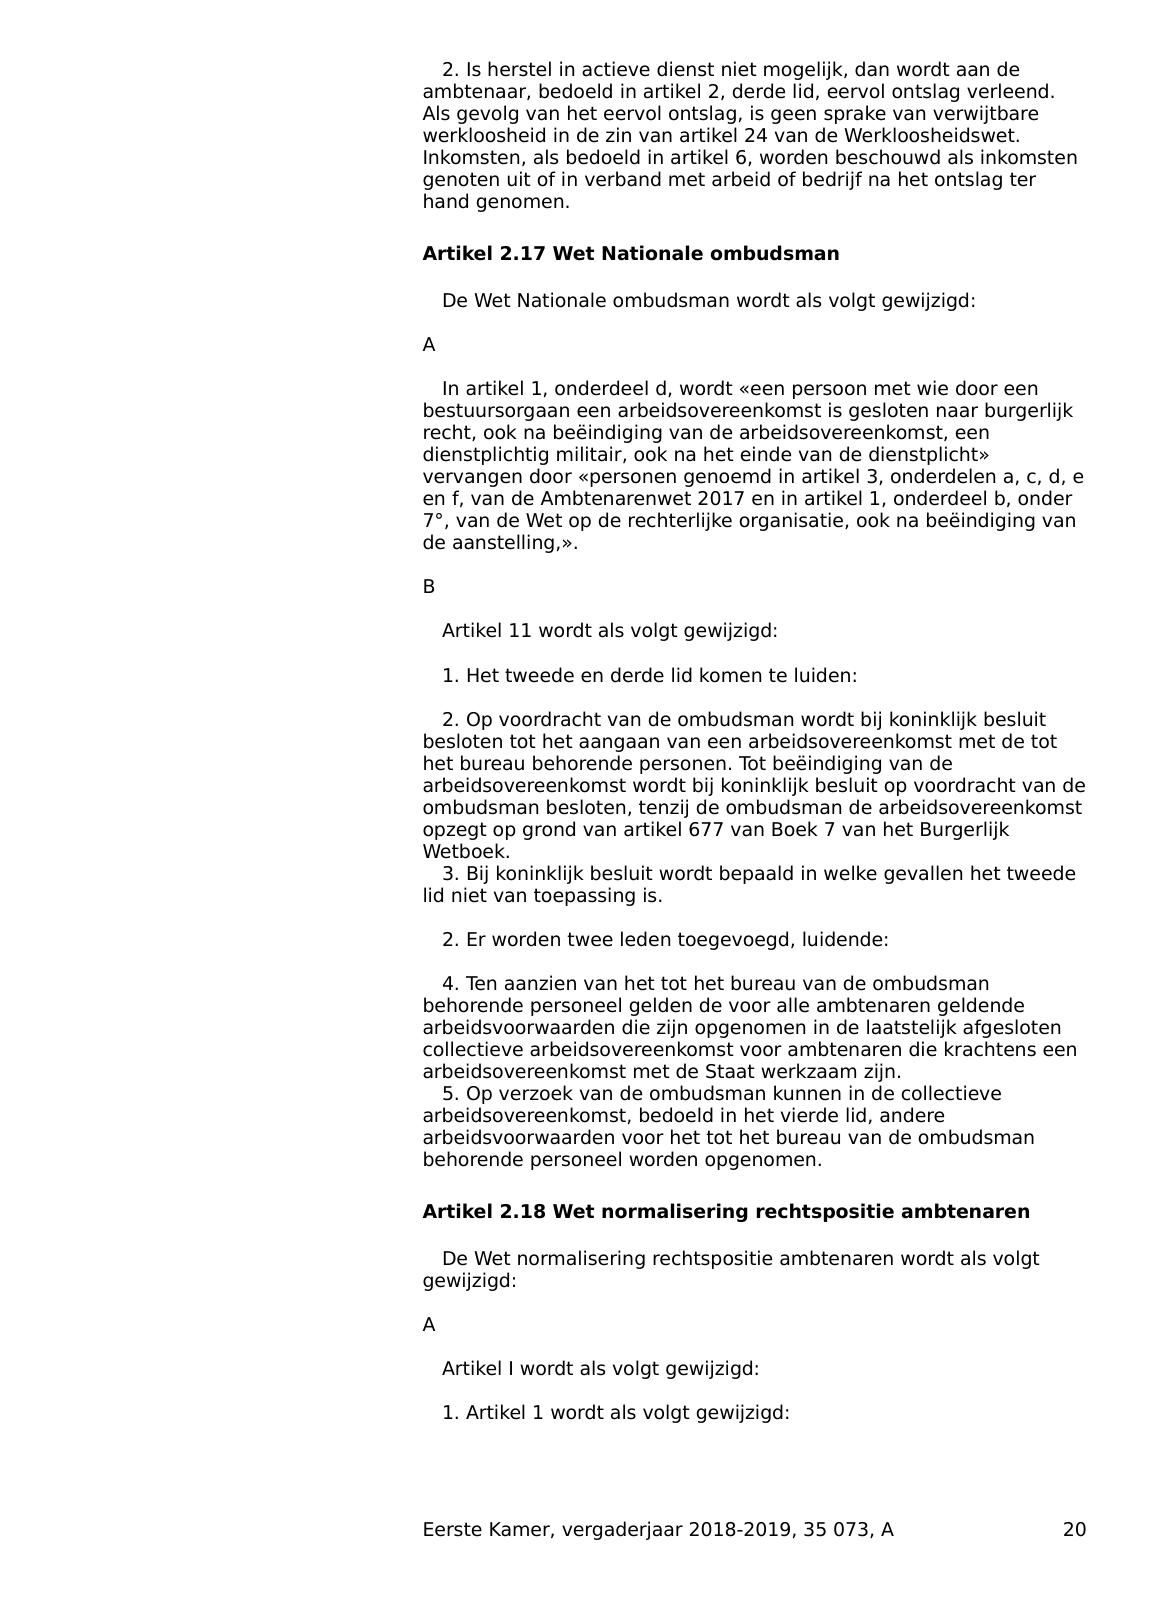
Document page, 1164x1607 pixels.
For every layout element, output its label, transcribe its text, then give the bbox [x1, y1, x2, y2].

text Artikel I wordt als volgt gewijzigd: [422, 1358, 1087, 1380]
text De Wet normalisering rechtspositie ambtenaren wordt als volgt gewijzigd: [422, 1248, 1087, 1292]
text 3. Bij koninklijk besluit wordt bepaald in welke gevallen het tweede lid niet van toepassing is. [422, 863, 1087, 907]
text A [422, 1314, 1087, 1336]
text 2. Is herstel in actieve dienst niet mogelijk, dan wordt aan de ambtenaar, bedoeld in artikel 2, derde lid, eervol ontslag verleend. Als gevolg van het eervol ontslag, is geen sprake van verwijtbare werkloosheid in de zin van artikel 24 van de Werkloosheidswet. Inkomsten, als bedoeld in artikel 6, worden beschouwd als inkomsten genoten uit of in verband met arbeid of bedrijf na het ontslag ter hand genomen. [422, 59, 1087, 213]
text In artikel 1, onderdeel d, wordt «een persoon met wie door een bestuursorgaan een arbeidsovereenkomst is gesloten naar burgerlijk recht, ook na beëindiging van de arbeidsovereenkomst, een dienstplichtig militair, ook na het einde van de dienstplicht» vervangen door «personen genoemd in artikel 3, onderdelen a, c, d, e en f, van de Ambtenarenwet 2017 en in artikel 1, onderdeel b, onder 7°, van de Wet op de rechterlijke organisatie, ook na beëindiging van de aanstelling,». [422, 378, 1087, 554]
text 5. Op verzoek van de ombudsman kunnen in de collectieve arbeidsovereenkomst, bedoeld in het vierde lid, andere arbeidsvoorwaarden voor het tot het bureau van de ombudsman behorende personeel worden opgenomen. [422, 1083, 1087, 1171]
text De Wet Nationale ombudsman wordt als volgt gewijzigd: [422, 290, 1087, 312]
text 2. Er worden twee leden toegevoegd, luidende: [422, 929, 1087, 951]
text 1. Artikel 1 wordt als volgt gewijzigd: [422, 1402, 1087, 1424]
text A [422, 334, 1087, 356]
subtitle Artikel 2.17 Wet Nationale ombudsman [422, 243, 1087, 265]
subtitle Artikel 2.18 Wet normalisering rechtspositie ambtenaren [422, 1201, 1087, 1223]
text 1. Het tweede en derde lid komen te luiden: [422, 664, 1087, 687]
text B [422, 576, 1087, 598]
text 2. Op voordracht van de ombudsman wordt bij koninklijk besluit besloten tot het aangaan van een arbeidsovereenkomst met de tot het bureau behorende personen. Tot beëindiging van de arbeidsovereenkomst wordt bij koninklijk besluit op voordracht van de ombudsman besloten, tenzij de ombudsman de arbeidsovereenkomst opzegt op grond van artikel 677 van Boek 7 van het Burgerlijk Wetboek. [422, 709, 1087, 863]
text 4. Ten aanzien van het tot het bureau van de ombudsman behorende personeel gelden de voor alle ambtenaren geldende arbeidsvoorwaarden die zijn opgenomen in de laatstelijk afgesloten collectieve arbeidsovereenkomst voor ambtenaren die krachtens een arbeidsovereenkomst met de Staat werkzaam zijn. [422, 973, 1087, 1083]
text Artikel 11 wordt als volgt gewijzigd: [422, 620, 1087, 642]
